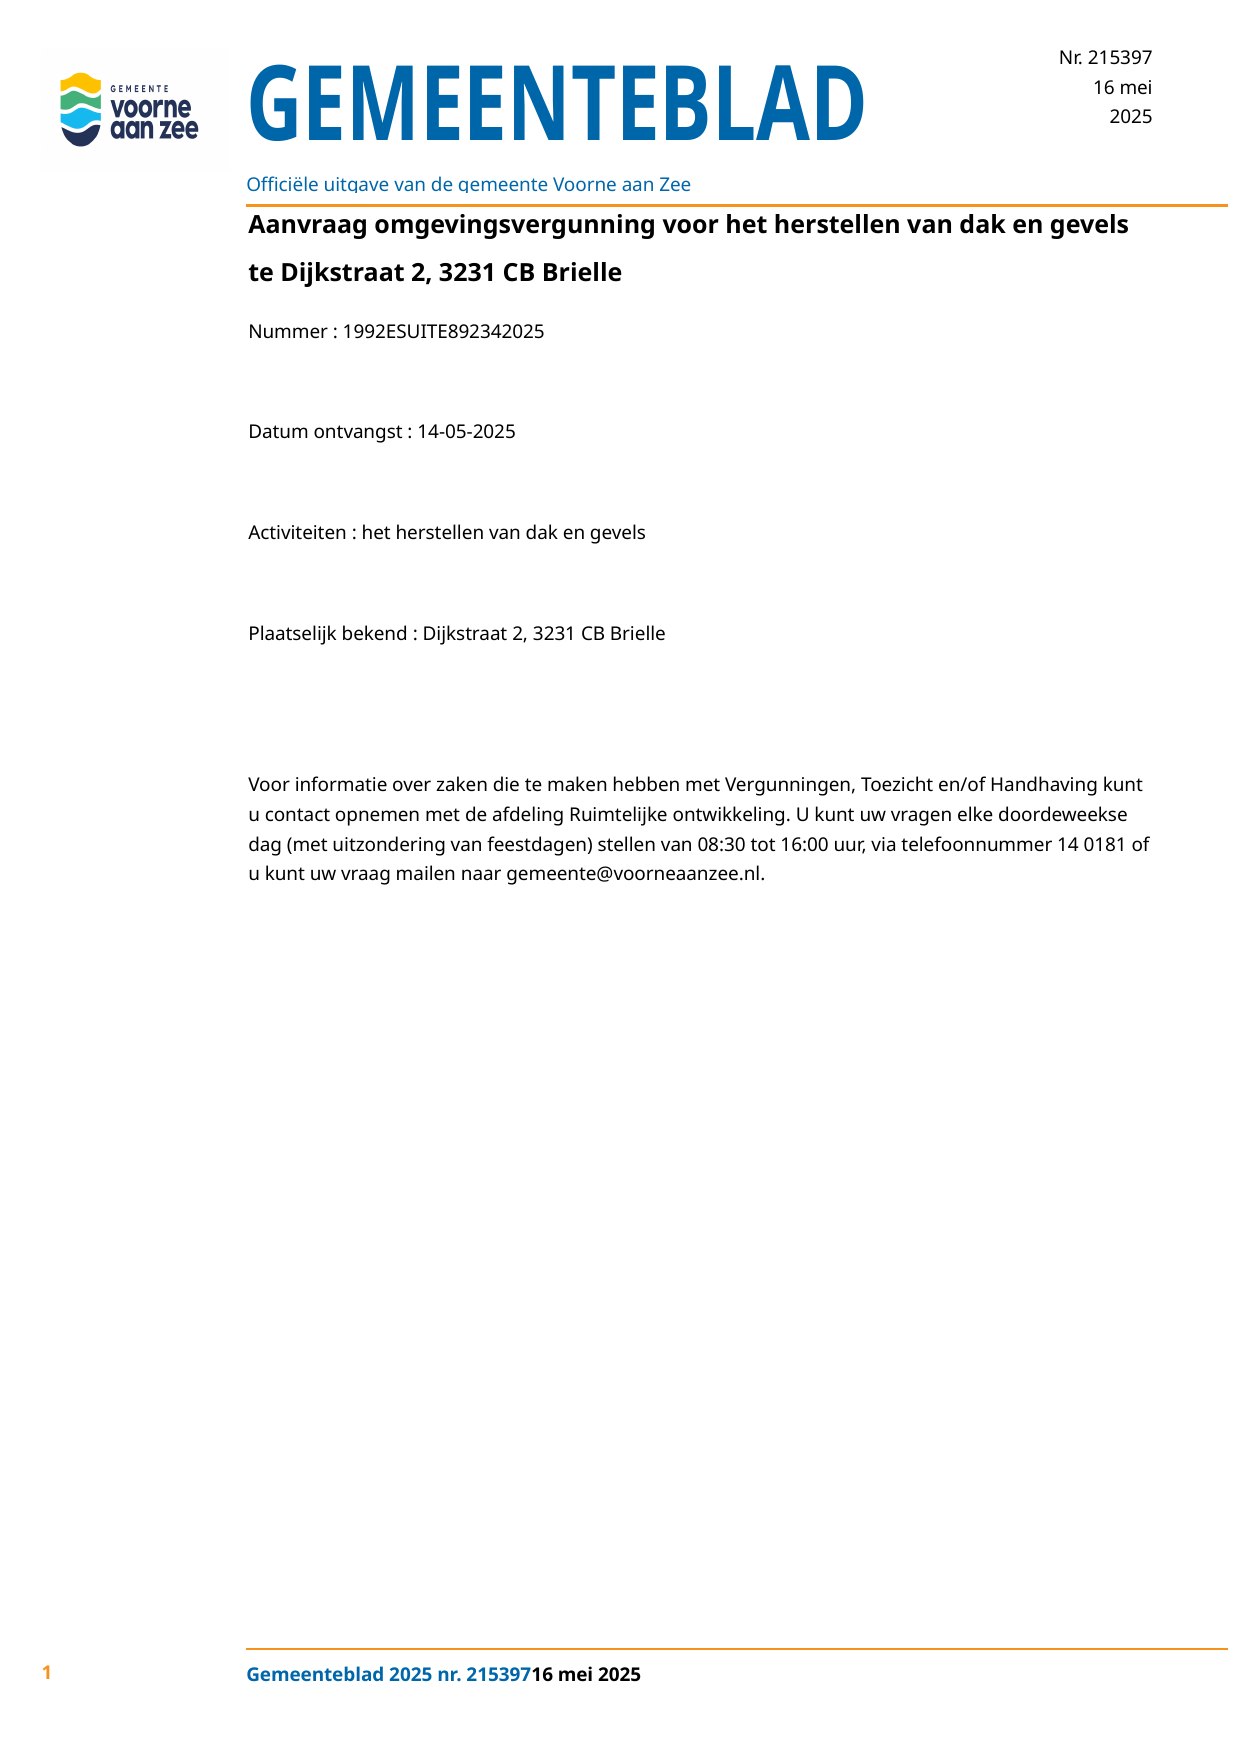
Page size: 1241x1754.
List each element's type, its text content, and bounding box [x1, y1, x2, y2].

text Activiteiten : het herstellen van dak en gevels [248, 519, 1152, 545]
text Datum ontvangst : 14-05-2025 [248, 419, 1152, 444]
text Voor informatie over zaken die te maken hebben met Vergunningen, Toezicht en/of Handhaving kunt u contact opnemen met de afdeling Ruimtelijke ontwikkeling. U kunt uw vragen elke doordeweekse dag (met uitzondering van feestdagen) stellen van 08:30 tot 16:00 uur, via telefoonnummer 14 0181 of u kunt uw vraag mailen naar gemeente@voorneaanzee.nl. [248, 772, 1152, 886]
text Nummer : 1992ESUITE892342025 [248, 318, 1152, 344]
picture [41, 47, 231, 172]
text Aanvraag omgevingsvergunning voor het herstellen van dak en gevels te Dijkstraat 2, 3231 CB Brielle [248, 207, 1152, 288]
text Plaatselijk bekend : Dijkstraat 2, 3231 CB Brielle [248, 620, 1152, 646]
